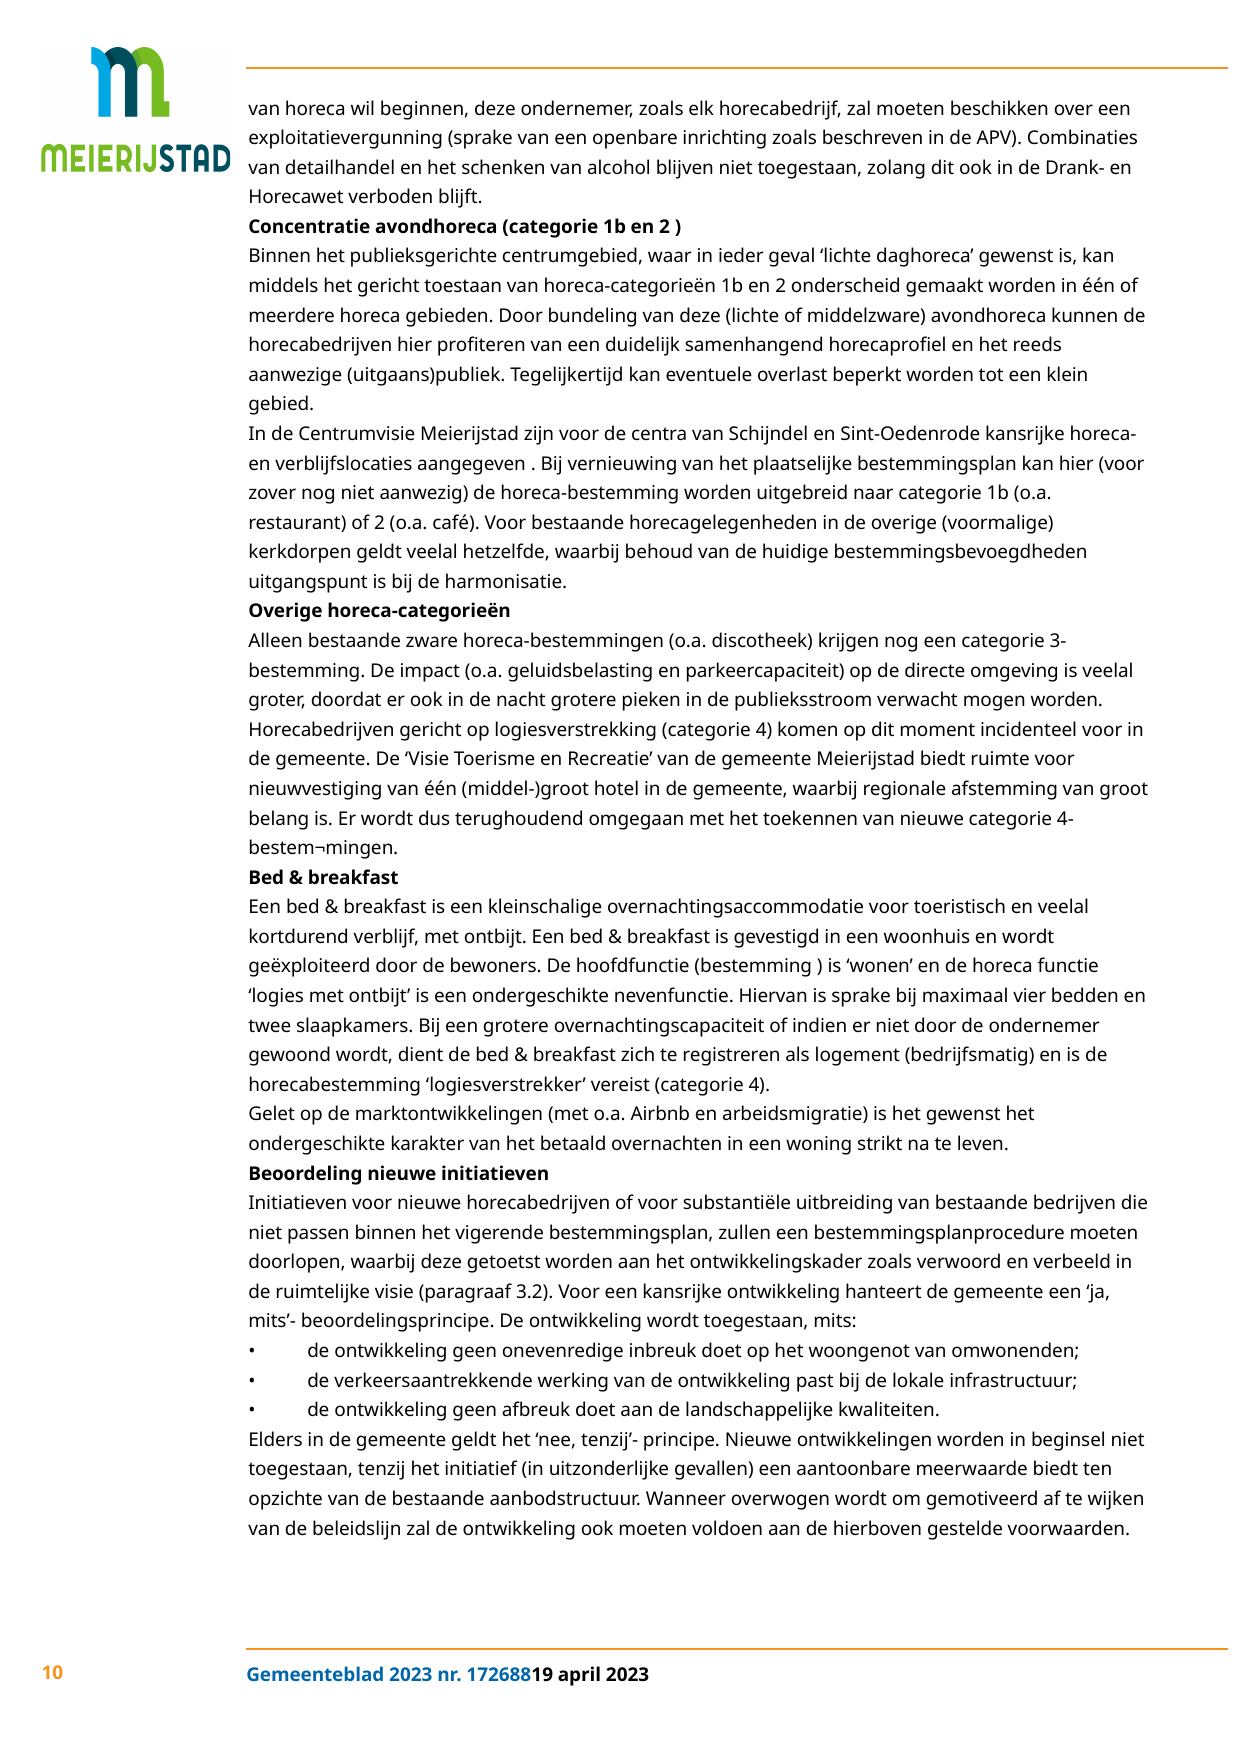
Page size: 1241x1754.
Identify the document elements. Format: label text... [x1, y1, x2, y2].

text Concentratie avondhoreca (categorie 1b en 2 ) [248, 213, 1152, 239]
text Bed & breakfast [248, 864, 1152, 890]
list de ontwikkeling geen onevenredige inbreuk doet op het woongenot van omwonenden; [248, 1337, 1152, 1363]
text Een bed & breakfast is een kleinschalige overnachtingsaccommodatie voor toeristisch en veelal kortdurend verblijf, met ontbijt. Een bed & breakfast is gevestigd in een woonhuis en wordt geëxploiteerd door de bewoners. De hoofdfunctie (bestemming ) is ‘wonen’ en de horeca functie ‘logies met ontbijt’ is een ondergeschikte nevenfunctie. Hiervan is sprake bij maximaal vier bedden en twee slaapkamers. Bij een grotere overnachtingscapaciteit of indien er niet door de ondernemer gewoond wordt, dient de bed & breakfast zich te registreren als logement (bedrijfsmatig) en is de horecabestemming ‘logiesverstrekker’ vereist (categorie 4). [248, 893, 1152, 1097]
picture [41, 47, 231, 172]
text van horeca wil beginnen, deze ondernemer, zoals elk horecabedrijf, zal moeten beschikken over een exploitatievergunning (sprake van een openbare inrichting zoals beschreven in de APV). Combinaties van detailhandel en het schenken van alcohol blijven niet toegestaan, zolang dit ook in de Drank- en Horecawet verboden blijft. [248, 95, 1152, 209]
text Beoordeling nieuwe initiatieven [248, 1160, 1152, 1186]
text Overige horeca-categorieën [248, 598, 1152, 623]
text Initiatieven voor nieuwe horecabedrijven of voor substantiële uitbreiding van bestaande bedrijven die niet passen binnen het vigerende bestemmingsplan, zullen een bestemmingsplanprocedure moeten doorlopen, waarbij deze getoetst worden aan het ontwikkelingskader zoals verwoord en verbeeld in de ruimtelijke visie (paragraaf 3.2). Voor een kansrijke ontwikkeling hanteert de gemeente een ‘ja, mits’- beoordelingsprincipe. De ontwikkeling wordt toegestaan, mits: [248, 1189, 1152, 1333]
text Gelet op de marktontwikkelingen (met o.a. Airbnb en arbeidsmigratie) is het gewenst het ondergeschikte karakter van het betaald overnachten in een woning strikt na te leven. [248, 1101, 1152, 1156]
list de verkeersaantrekkende werking van de ontwikkeling past bij de lokale infrastructuur; [248, 1367, 1152, 1393]
text Elders in de gemeente geldt het ‘nee, tenzij’- principe. Nieuwe ontwikkelingen worden in beginsel niet toegestaan, tenzij het initiatief (in uitzonderlijke gevallen) een aantoonbare meerwaarde biedt ten opzichte van de bestaande aanbodstructuur. Wanneer overwogen wordt om gemotiveerd af te wijken van de beleidslijn zal de ontwikkeling ook moeten voldoen aan de hierboven gestelde voorwaarden. [248, 1426, 1152, 1541]
text In de Centrumvisie Meierijstad zijn voor de centra van Schijndel en Sint-Oedenrode kansrijke horeca- en verblijfslocaties aangegeven . Bij vernieuwing van het plaatselijke bestemmingsplan kan hier (voor zover nog niet aanwezig) de horeca-bestemming worden uitgebreid naar categorie 1b (o.a. restaurant) of 2 (o.a. café). Voor bestaande horecagelegenheden in de overige (voormalige) kerkdorpen geldt veelal hetzelfde, waarbij behoud van de huidige bestemmingsbevoegdheden uitgangspunt is bij de harmonisatie. [248, 420, 1152, 594]
text Binnen het publieksgerichte centrumgebied, waar in ieder geval ‘lichte daghoreca’ gewenst is, kan middels het gericht toestaan van horeca-categorieën 1b en 2 onderscheid gemaakt worden in één of meerdere horeca gebieden. Door bundeling van deze (lichte of middelzware) avondhoreca kunnen de horecabedrijven hier profiteren van een duidelijk samenhangend horecaprofiel en het reeds aanwezige (uitgaans)publiek. Tegelijkertijd kan eventuele overlast beperkt worden tot een klein gebied. [248, 243, 1152, 416]
list de ontwikkeling geen afbreuk doet aan de landschappelijke kwaliteiten. [248, 1396, 1152, 1422]
text Alleen bestaande zware horeca-bestemmingen (o.a. discotheek) krijgen nog een categorie 3-bestemming. De impact (o.a. geluidsbelasting en parkeercapaciteit) op de directe omgeving is veelal groter, doordat er ook in de nacht grotere pieken in de publieksstroom verwacht mogen worden. Horecabedrijven gericht op logiesverstrekking (categorie 4) komen op dit moment incidenteel voor in de gemeente. De ‘Visie Toerisme en Recreatie’ van de gemeente Meierijstad biedt ruimte voor nieuwvestiging van één (middel-)groot hotel in de gemeente, waarbij regionale afstemming van groot belang is. Er wordt dus terughoudend omgegaan met het toekennen van nieuwe categorie 4-bestem¬mingen. [248, 627, 1152, 860]
